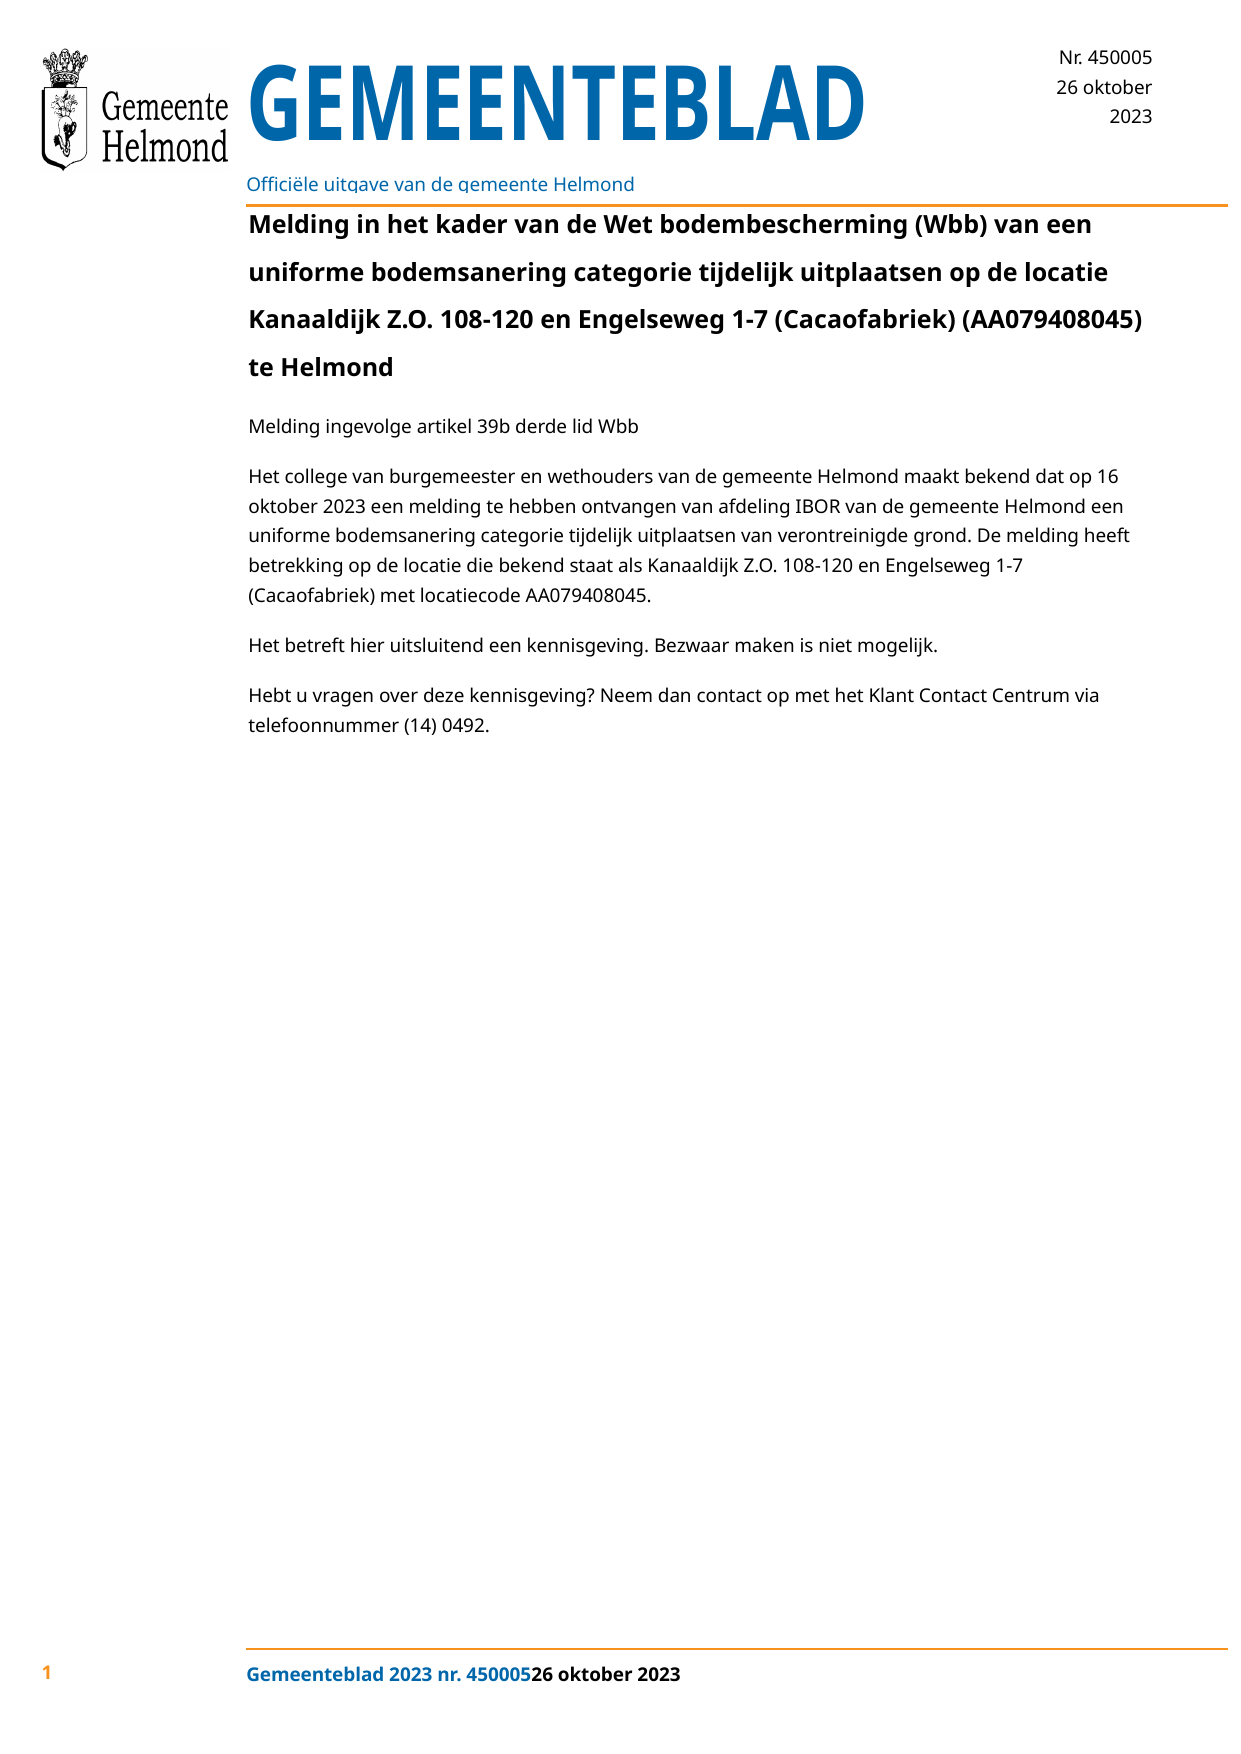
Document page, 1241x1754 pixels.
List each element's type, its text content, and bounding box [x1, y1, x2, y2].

text Hebt u vragen over deze kennisgeving? Neem dan contact op met het Klant Contact Centrum via telefoonnummer (14) 0492. [248, 683, 1152, 738]
text Het betreft hier uitsluitend een kennisgeving. Bezwaar maken is niet mogelijk. [248, 632, 1152, 658]
picture [41, 47, 231, 172]
text Melding in het kader van de Wet bodembescherming (Wbb) van een uniforme bodemsanering categorie tijdelijk uitplaatsen op de locatie Kanaaldijk Z.O. 108-120 en Engelseweg 1-7 (Cacaofabriek) (AA079408045) te Helmond [248, 207, 1152, 384]
text Melding ingevolge artikel 39b derde lid Wbb [248, 413, 1152, 439]
text Het college van burgemeester en wethouders van de gemeente Helmond maakt bekend dat op 16 oktober 2023 een melding te hebben ontvangen van afdeling IBOR van de gemeente Helmond een uniforme bodemsanering categorie tijdelijk uitplaatsen van verontreinigde grond. De melding heeft betrekking op de locatie die bekend staat als Kanaaldijk Z.O. 108-120 en Engelseweg 1-7 (Cacaofabriek) met locatiecode AA079408045. [248, 463, 1152, 608]
